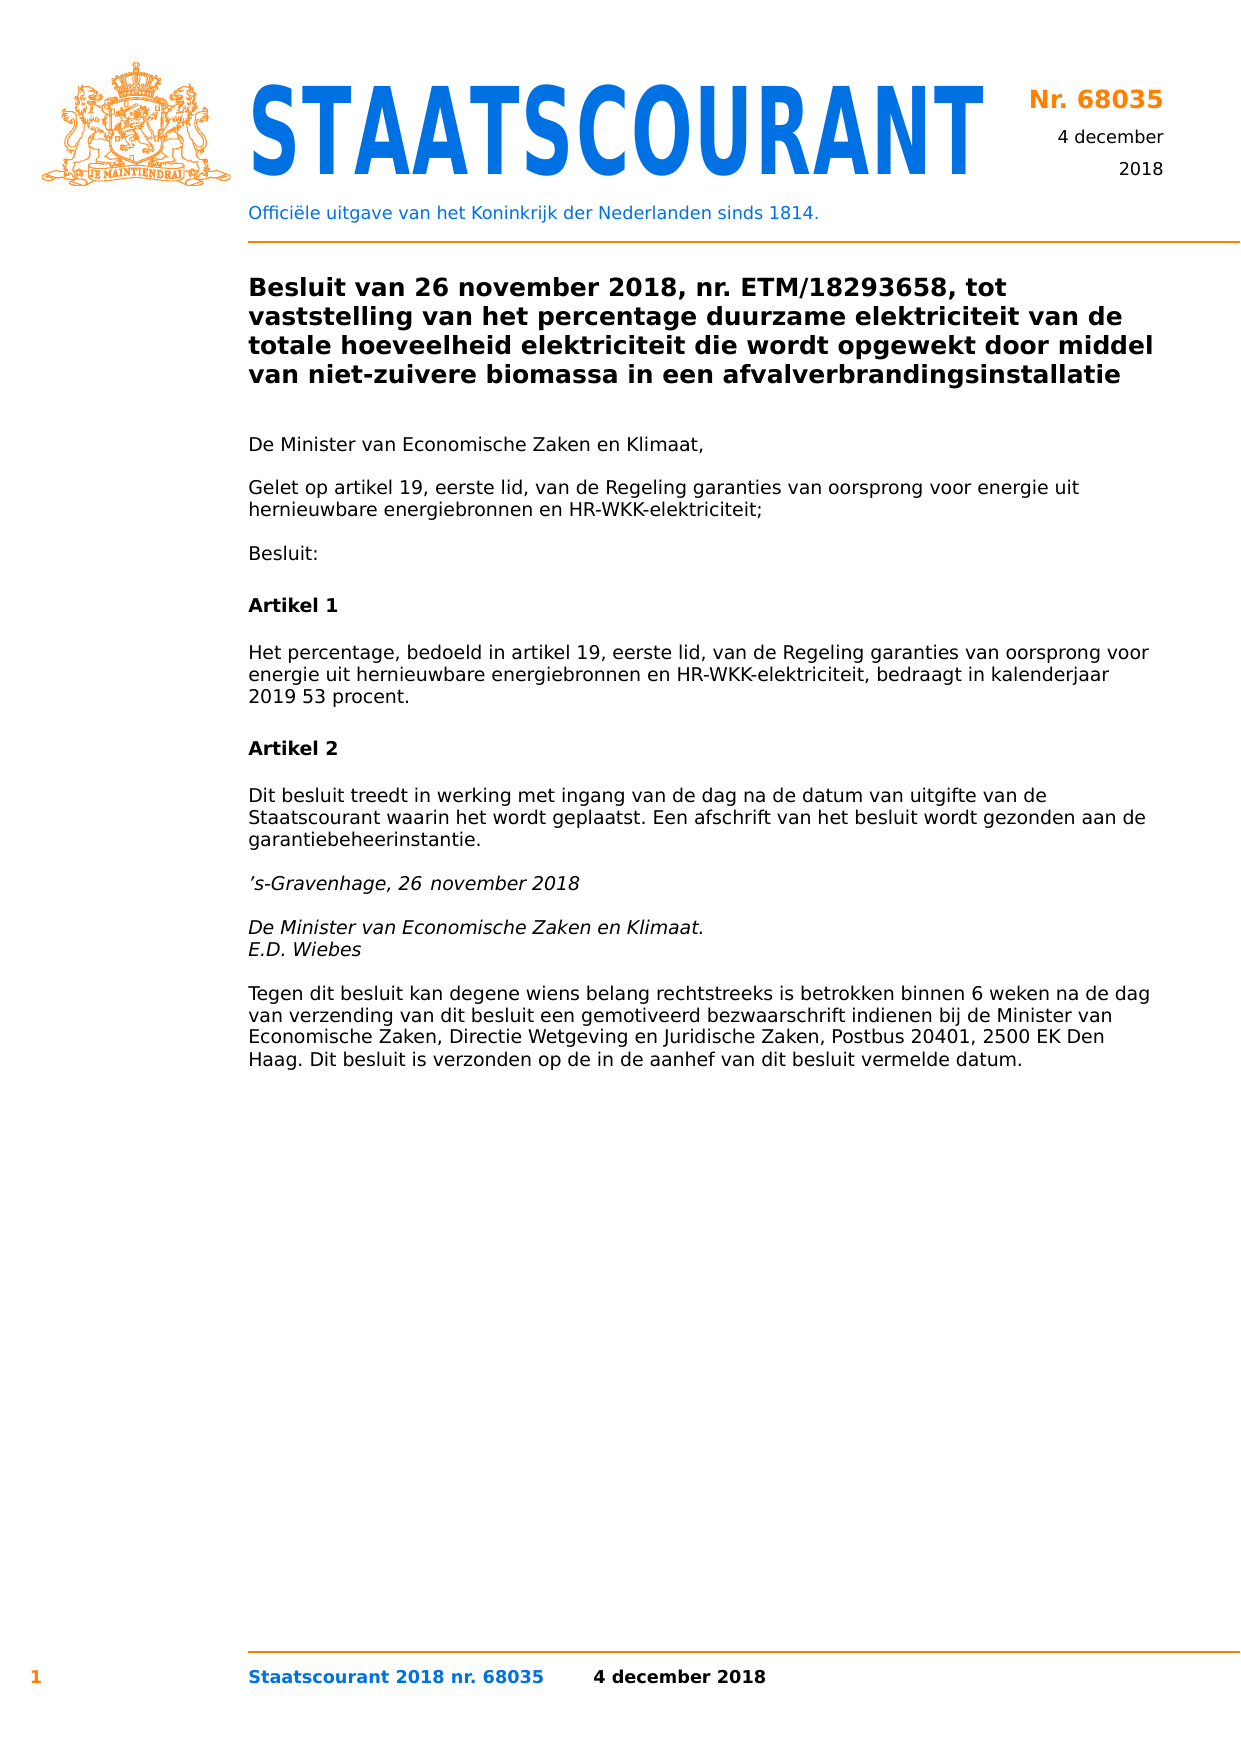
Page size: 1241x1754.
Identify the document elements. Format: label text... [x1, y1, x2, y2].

text ’s-Gravenhage, 26 november 2018 [248, 873, 1163, 895]
text Dit besluit treedt in werking met ingang van de dag na de datum van uitgifte van de Staatscourant waarin het wordt geplaatst. Een afschrift van het besluit wordt gezonden aan de garantiebeheerinstantie. [248, 785, 1163, 851]
table_header Nr. 68035 [998, 62, 1240, 121]
text De Minister van Economische Zaken en Klimaat. E.D. Wiebes [248, 917, 1163, 961]
picture [41, 62, 231, 186]
subtitle Artikel 1 [248, 595, 1163, 617]
table_cell 4 december [998, 121, 1240, 153]
table_cell 2018 [998, 153, 1240, 203]
text Het percentage, bedoeld in artikel 19, eerste lid, van de Regeling garanties van oorsprong voor energie uit hernieuwbare energiebronnen en HR-WKK-elektriciteit, bedraagt in kalenderjaar 2019 53 procent. [248, 642, 1163, 708]
text De Minister van Economische Zaken en Klimaat, [248, 433, 1163, 455]
text Tegen dit besluit kan degene wiens belang rechtstreeks is betrokken binnen 6 weken na de dag van verzending van dit besluit een gemotiveerd bezwaarschrift indienen bij de Minister van Economische Zaken, Directie Wetgeving en Juridische Zaken, Postbus 20401, 2500 EK Den Haag. Dit besluit is verzonden op de in de aanhef van dit besluit vermelde datum. [248, 982, 1163, 1070]
subtitle Besluit van 26 november 2018, nr. ETM/18293658, tot vaststelling van het percentage duurzame elektriciteit van de totale hoeveelheid elektriciteit die wordt opgewekt door middel van niet-zuivere biomassa in een afvalverbrandingsinstallatie [248, 273, 1163, 390]
text Besluit: [248, 543, 1163, 565]
table_cell Officiële uitgave van het Koninkrijk der Nederlanden sinds 1814. [248, 203, 1240, 241]
table_header STAATSCOURANT [248, 62, 998, 203]
text Gelet op artikel 19, eerste lid, van de Regeling garanties van oorsprong voor energie uit hernieuwbare energiebronnen en HR-WKK-elektriciteit; [248, 477, 1163, 521]
table_header [25, 62, 248, 241]
subtitle Artikel 2 [248, 738, 1163, 760]
